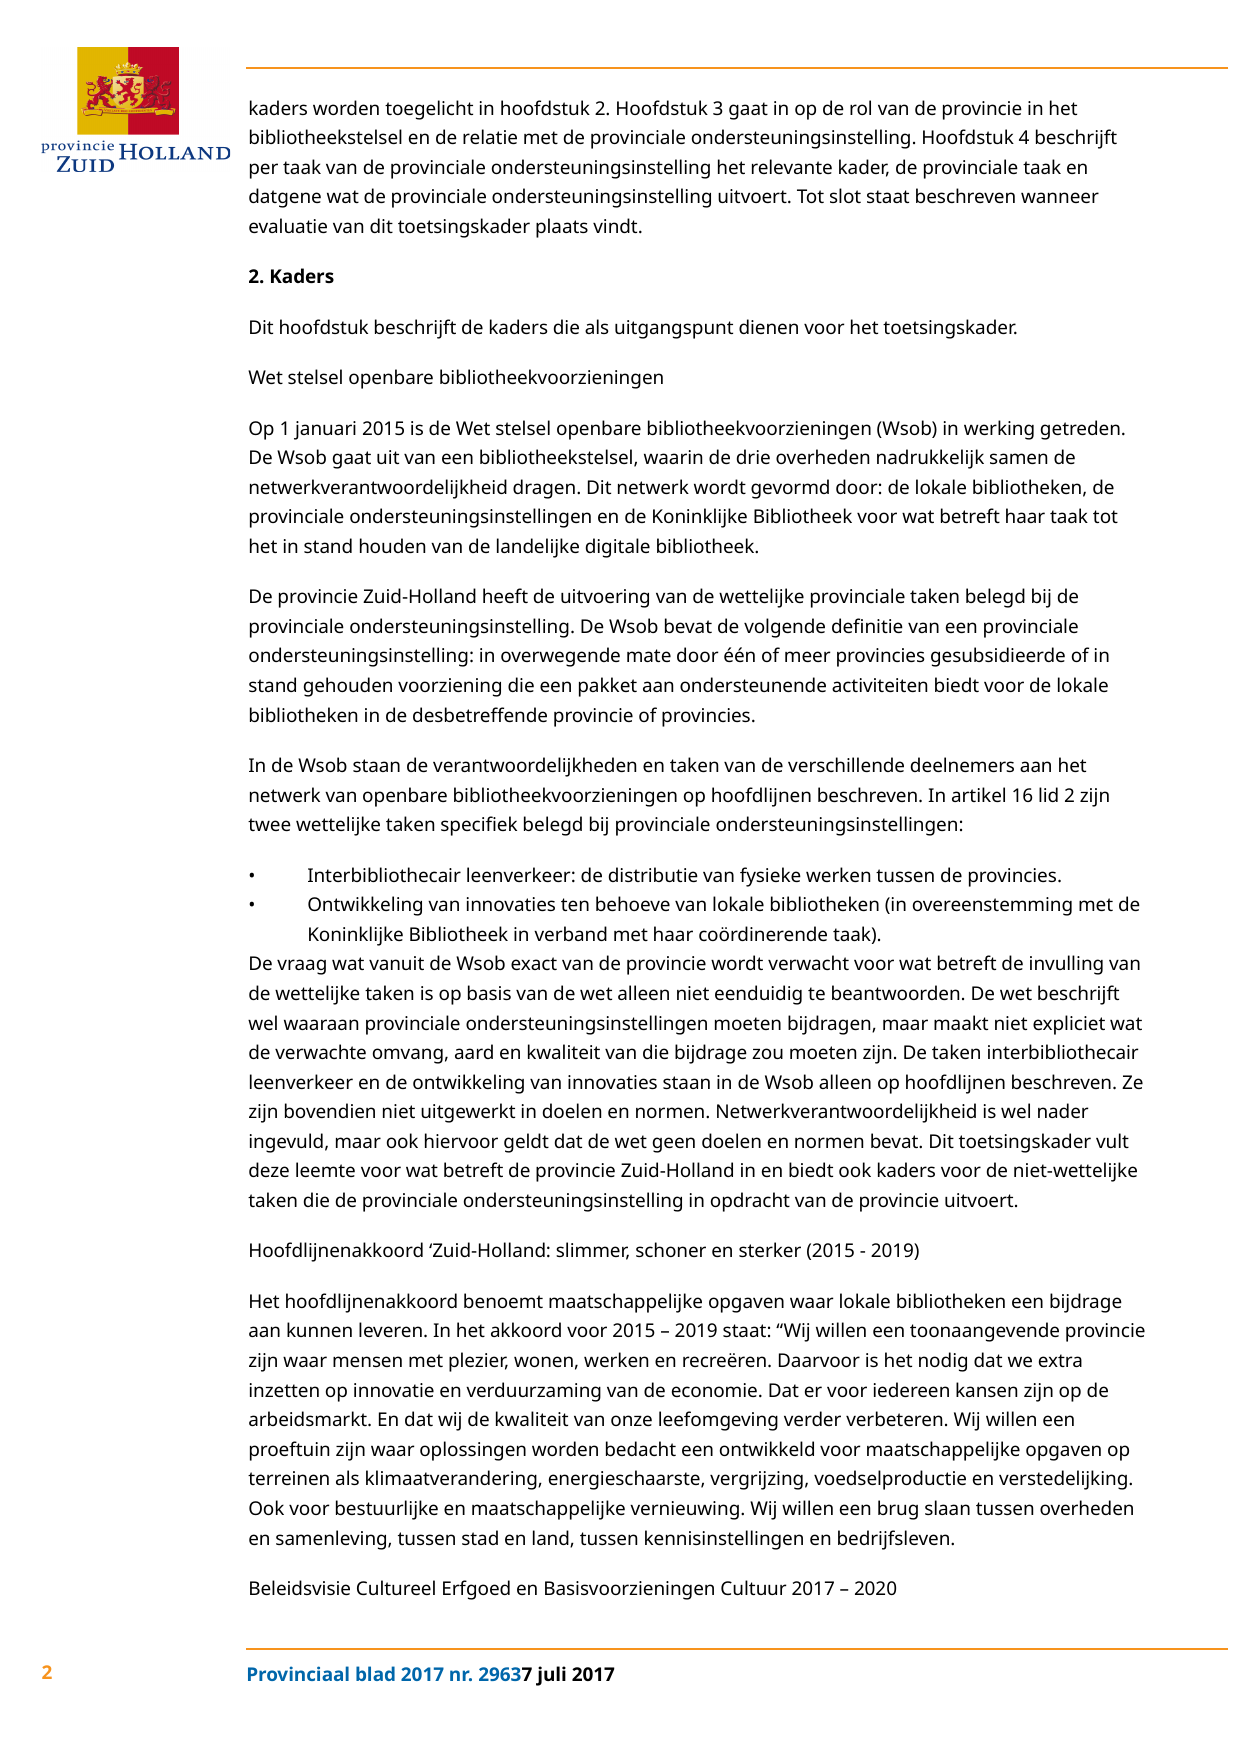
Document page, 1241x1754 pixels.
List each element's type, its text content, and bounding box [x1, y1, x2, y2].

list Interbibliothecair leenverkeer: de distributie van fysieke werken tussen de provincies. [248, 862, 1152, 888]
picture [41, 47, 231, 172]
text Beleidsvisie Cultureel Erfgoed en Basisvoorzieningen Cultuur 2017 – 2020 [248, 1575, 1152, 1601]
text Hoofdlijnenakkoord ‘Zuid-Holland: slimmer, schoner en sterker (2015 - 2019) [248, 1238, 1152, 1263]
text De vraag wat vanuit de Wsob exact van de provincie wordt verwacht voor wat betreft de invulling van de wettelijke taken is op basis van de wet alleen niet eenduidig te beantwoorden. De wet beschrijft wel waaraan provinciale ondersteuningsinstellingen moeten bijdragen, maar maakt niet expliciet wat de verwachte omvang, aard en kwaliteit van die bijdrage zou moeten zijn. De taken interbibliothecair leenverkeer en de ontwikkeling van innovaties staan in de Wsob alleen op hoofdlijnen beschreven. Ze zijn bovendien niet uitgewerkt in doelen en normen. Netwerkverantwoordelijkheid is wel nader ingevuld, maar ook hiervoor geldt dat de wet geen doelen en normen bevat. Dit toetsingskader vult deze leemte voor wat betreft de provincie Zuid-Holland in en biedt ook kaders voor de niet-wettelijke taken die de provinciale ondersteuningsinstelling in opdracht van de provincie uitvoert. [248, 951, 1152, 1213]
text Het hoofdlijnenakkoord benoemt maatschappelijke opgaven waar lokale bibliotheken een bijdrage aan kunnen leveren. In het akkoord voor 2015 – 2019 staat: “Wij willen een toonaangevende provincie zijn waar mensen met plezier, wonen, werken en recreëren. Daarvoor is het nodig dat we extra inzetten op innovatie en verduurzaming van de economie. Dat er voor iedereen kansen zijn op de arbeidsmarkt. En dat wij de kwaliteit van onze leefomgeving verder verbeteren. Wij willen een proeftuin zijn waar oplossingen worden bedacht een ontwikkeld voor maatschappelijke opgaven op terreinen als klimaatverandering, energieschaarste, vergrijzing, voedselproductie en verstedelijking. Ook voor bestuurlijke en maatschappelijke vernieuwing. Wij willen een brug slaan tussen overheden en samenleving, tussen stad en land, tussen kennisinstellingen en bedrijfsleven. [248, 1288, 1152, 1551]
list Ontwikkeling van innovaties ten behoeve van lokale bibliotheken (in overeenstemming met de Koninklijke Bibliotheek in verband met haar coördinerende taak). [248, 891, 1152, 947]
text 2. Kaders [248, 263, 1152, 289]
text In de Wsob staan de verantwoordelijkheden en taken van de verschillende deelnemers aan het netwerk van openbare bibliotheekvoorzieningen op hoofdlijnen beschreven. In artikel 16 lid 2 zijn twee wettelijke taken specifiek belegd bij provinciale ondersteuningsinstellingen: [248, 752, 1152, 837]
text kaders worden toegelicht in hoofdstuk 2. Hoofdstuk 3 gaat in op de rol van de provincie in het bibliotheekstelsel en de relatie met de provinciale ondersteuningsinstelling. Hoofdstuk 4 beschrijft per taak van de provinciale ondersteuningsinstelling het relevante kader, de provinciale taak en datgene wat de provinciale ondersteuningsinstelling uitvoert. Tot slot staat beschreven wanneer evaluatie van dit toetsingskader plaats vindt. [248, 95, 1152, 239]
text Dit hoofdstuk beschrijft de kaders die als uitgangspunt dienen voor het toetsingskader. [248, 314, 1152, 340]
text Wet stelsel openbare bibliotheekvoorzieningen [248, 364, 1152, 390]
text De provincie Zuid-Holland heeft de uitvoering van de wettelijke provinciale taken belegd bij de provinciale ondersteuningsinstelling. De Wsob bevat de volgende definitie van een provinciale ondersteuningsinstelling: in overwegende mate door één of meer provincies gesubsidieerde of in stand gehouden voorziening die een pakket aan ondersteunende activiteiten biedt voor de lokale bibliotheken in de desbetreffende provincie of provincies. [248, 583, 1152, 728]
text Op 1 januari 2015 is de Wet stelsel openbare bibliotheekvoorzieningen (Wsob) in werking getreden. De Wsob gaat uit van een bibliotheekstelsel, waarin de drie overheden nadrukkelijk samen de netwerkverantwoordelijkheid dragen. Dit netwerk wordt gevormd door: de lokale bibliotheken, de provinciale ondersteuningsinstellingen en de Koninklijke Bibliotheek voor wat betreft haar taak tot het in stand houden van de landelijke digitale bibliotheek. [248, 415, 1152, 559]
